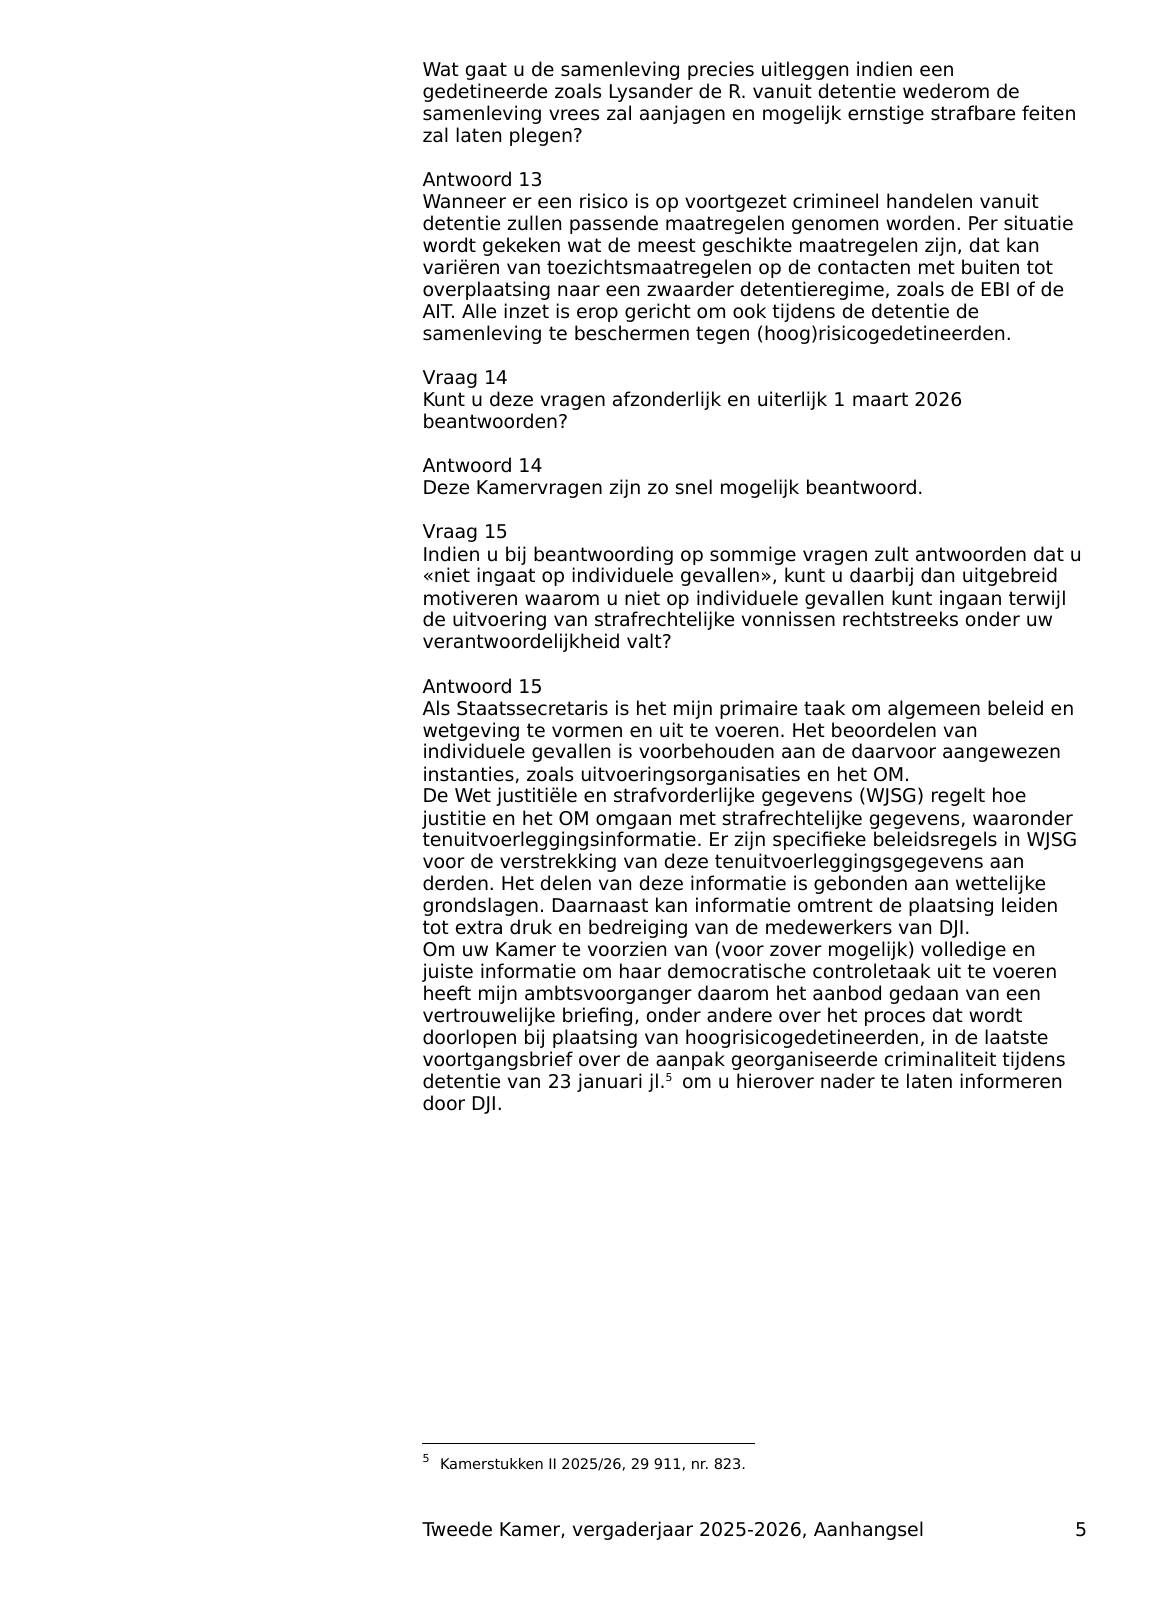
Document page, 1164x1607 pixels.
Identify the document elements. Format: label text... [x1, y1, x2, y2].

text Kunt u deze vragen afzonderlijk en uiterlijk 1 maart 2026 beantwoorden? [422, 389, 1087, 433]
text Kamerstukken II 2025/26, 29 911, nr. 823. [422, 1452, 1087, 1474]
text De Wet justitiële en strafvorderlijke gegevens (WJSG) regelt hoe justitie en het OM omgaan met strafrechtelijke gegevens, waaronder tenuitvoerleggingsinformatie. Er zijn specifieke beleidsregels in WJSG voor de verstrekking van deze tenuitvoerleggingsgegevens aan derden. Het delen van deze informatie is gebonden aan wettelijke grondslagen. Daarnaast kan informatie omtrent de plaatsing leiden tot extra druk en bedreiging van de medewerkers van DJI. [422, 785, 1087, 939]
text Wat gaat u de samenleving precies uitleggen indien een gedetineerde zoals Lysander de R. vanuit detentie wederom de samenleving vrees zal aanjagen en mogelijk ernstige strafbare feiten zal laten plegen? [422, 59, 1087, 147]
text Om uw Kamer te voorzien van (voor zover mogelijk) volledige en juiste informatie om haar democratische controletaak uit te voeren heeft mijn ambtsvoorganger daarom het aanbod gedaan van een vertrouwelijke briefing, onder andere over het proces dat wordt doorlopen bij plaatsing van hoogrisicogedetineerden, in de laatste voortgangsbrief over de aanpak georganiseerde criminaliteit tijdens detentie van 23 januari jl. om u hierover nader te laten informeren door DJI. [422, 939, 1087, 1115]
text Antwoord 15 [422, 676, 1087, 697]
text Wanneer er een risico is op voortgezet crimineel handelen vanuit detentie zullen passende maatregelen genomen worden. Per situatie wordt gekeken wat de meest geschikte maatregelen zijn, dat kan variëren van toezichtsmaatregelen op de contacten met buiten tot overplaatsing naar een zwaarder detentieregime, zoals de EBI of de AIT. Alle inzet is erop gericht om ook tijdens de detentie de samenleving te beschermen tegen (hoog)risicogedetineerden. [422, 191, 1087, 345]
text Antwoord 14 [422, 455, 1087, 477]
text Indien u bij beantwoording op sommige vragen zult antwoorden dat u «niet ingaat op individuele gevallen», kunt u daarbij dan uitgebreid motiveren waarom u niet op individuele gevallen kunt ingaan terwijl de uitvoering van strafrechtelijke vonnissen rechtstreeks onder uw verantwoordelijkheid valt? [422, 543, 1087, 653]
text Vraag 14 [422, 367, 1087, 389]
text Als Staatssecretaris is het mijn primaire taak om algemeen beleid en wetgeving te vormen en uit te voeren. Het beoordelen van individuele gevallen is voorbehouden aan de daarvoor aangewezen instanties, zoals uitvoeringsorganisaties en het OM. [422, 697, 1087, 785]
text Vraag 15 [422, 521, 1087, 543]
text Deze Kamervragen zijn zo snel mogelijk beantwoord. [422, 477, 1087, 499]
text Antwoord 13 [422, 169, 1087, 191]
